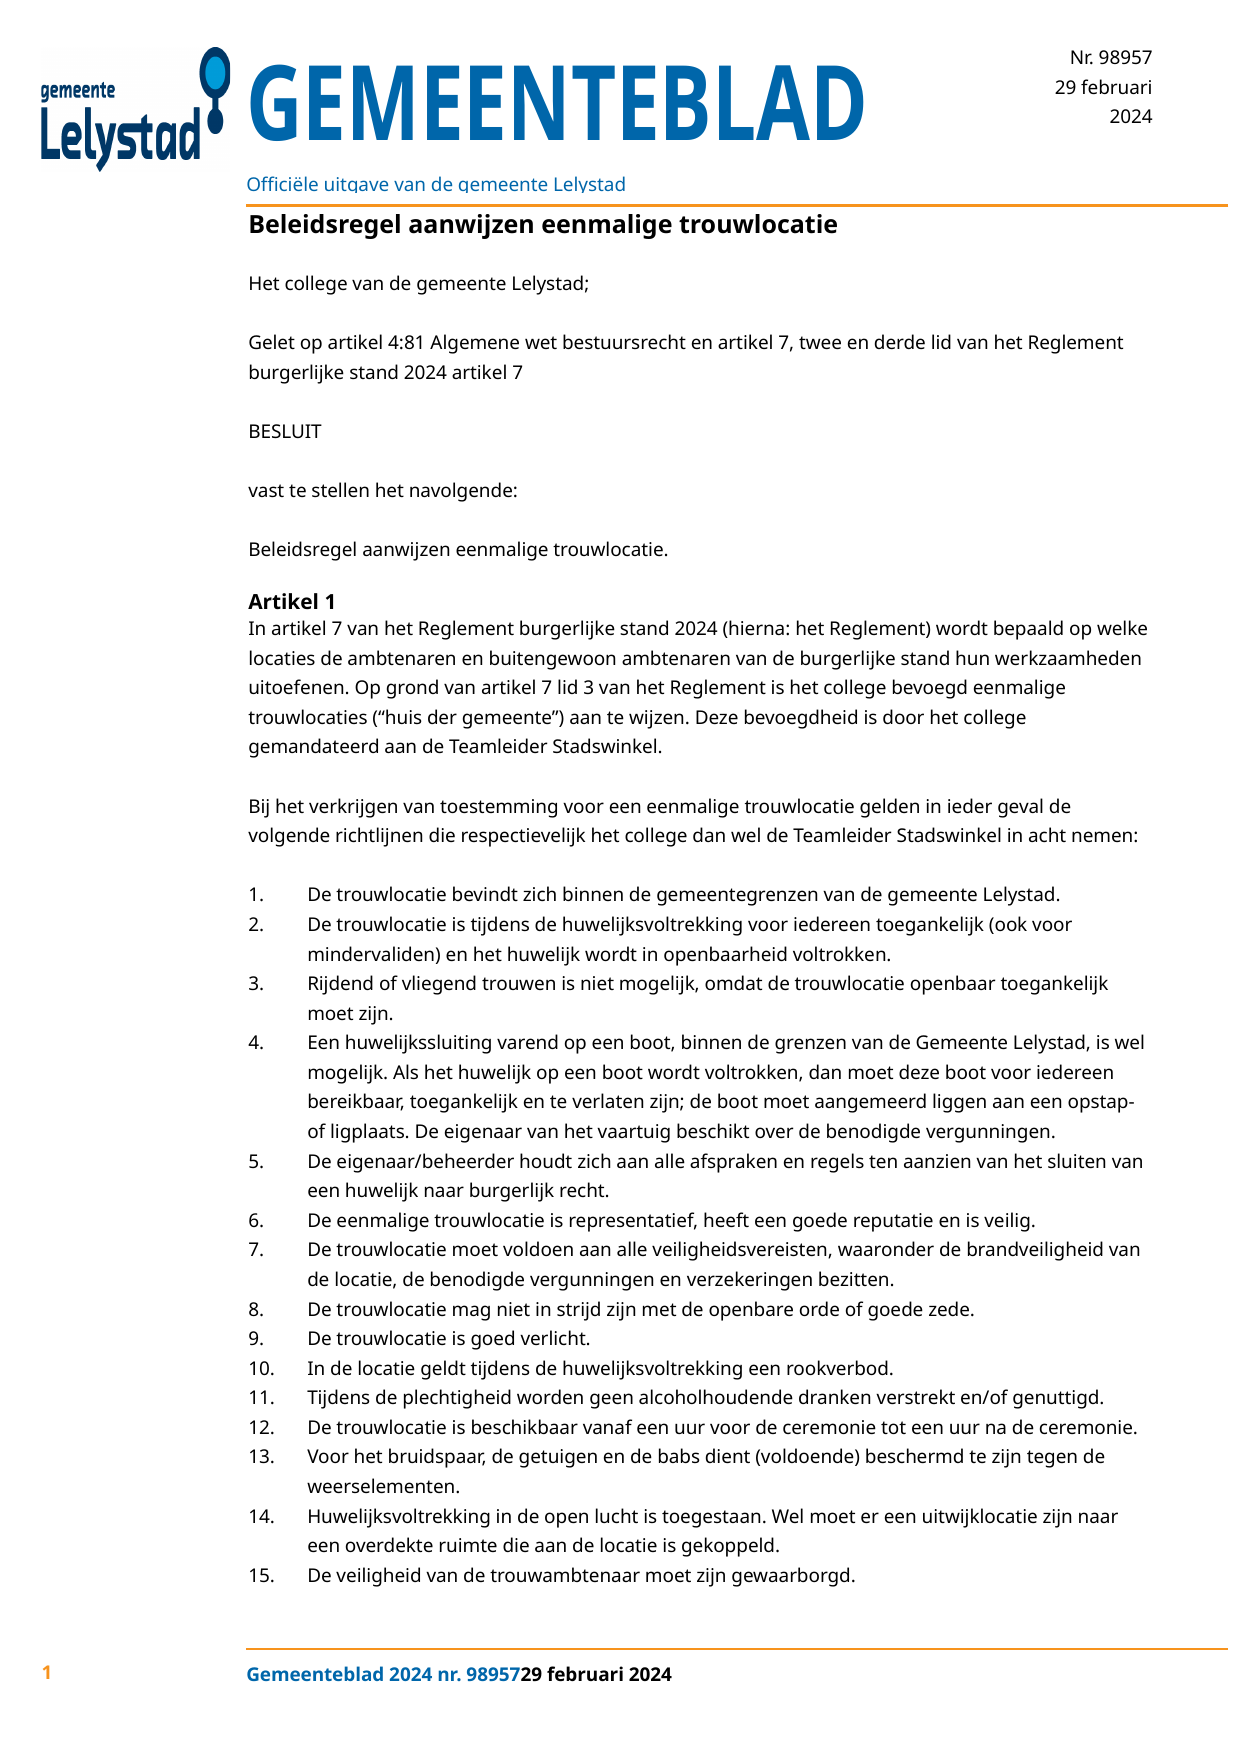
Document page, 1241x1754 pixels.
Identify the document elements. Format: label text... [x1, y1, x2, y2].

list Tijdens de plechtigheid worden geen alcoholhoudende dranken verstrekt en/of genuttigd. [248, 1384, 1152, 1410]
text Beleidsregel aanwijzen eenmalige trouwlocatie [248, 207, 1152, 241]
text vast te stellen het navolgende: [248, 477, 1152, 503]
list Huwelijksvoltrekking in de open lucht is toegestaan. Wel moet er een uitwijklocatie zijn naar een overdekte ruimte die aan de locatie is gekoppeld. [248, 1503, 1152, 1558]
text Bij het verkrijgen van toestemming voor een eenmalige trouwlocatie gelden in ieder geval de volgende richtlijnen die respectievelijk het college dan wel de Teamleider Stadswinkel in acht nemen: [248, 793, 1152, 848]
list De trouwlocatie bevindt zich binnen de gemeentegrenzen van de gemeente Lelystad. [248, 882, 1152, 907]
text Het college van de gemeente Lelystad; [248, 270, 1152, 296]
list De veiligheid van de trouwambtenaar moet zijn gewaarborgd. [248, 1562, 1152, 1588]
text BESLUIT [248, 418, 1152, 444]
picture [41, 47, 231, 172]
list Voor het bruidspaar, de getuigen en de babs dient (voldoende) beschermd te zijn tegen de weerselementen. [248, 1444, 1152, 1499]
list Een huwelijkssluiting varend op een boot, binnen de grenzen van de Gemeente Lelystad, is wel mogelijk. Als het huwelijk op een boot wordt voltrokken, dan moet deze boot voor iedereen bereikbaar, toegankelijk en te verlaten zijn; de boot moet aangemeerd liggen aan een opstap- of ligplaats. De eigenaar van het vaartuig beschikt over de benodigde vergunningen. [248, 1029, 1152, 1144]
list In de locatie geldt tijdens de huwelijksvoltrekking een rookverbod. [248, 1355, 1152, 1381]
text In artikel 7 van het Reglement burgerlijke stand 2024 (hierna: het Reglement) wordt bepaald op welke locaties de ambtenaren en buitengewoon ambtenaren van de burgerlijke stand hun werkzaamheden uitoefenen. Op grond van artikel 7 lid 3 van het Reglement is het college bevoegd eenmalige trouwlocaties (“huis der gemeente”) aan te wijzen. Deze bevoegdheid is door het college gemandateerd aan de Teamleider Stadswinkel. [248, 615, 1152, 759]
list De trouwlocatie is goed verlicht. [248, 1325, 1152, 1351]
list De trouwlocatie moet voldoen aan alle veiligheidsvereisten, waaronder de brandveiligheid van de locatie, de benodigde vergunningen en verzekeringen bezitten. [248, 1237, 1152, 1292]
list De eenmalige trouwlocatie is representatief, heeft een goede reputatie en is veilig. [248, 1207, 1152, 1233]
text Beleidsregel aanwijzen eenmalige trouwlocatie. [248, 537, 1152, 562]
text Artikel 1 [248, 587, 1152, 615]
text Gelet op artikel 4:81 Algemene wet bestuursrecht en artikel 7, twee en derde lid van het Reglement burgerlijke stand 2024 artikel 7 [248, 329, 1152, 385]
list De trouwlocatie is beschikbaar vanaf een uur voor de ceremonie tot een uur na de ceremonie. [248, 1414, 1152, 1440]
list De trouwlocatie is tijdens de huwelijksvoltrekking voor iedereen toegankelijk (ook voor mindervaliden) en het huwelijk wordt in openbaarheid voltrokken. [248, 911, 1152, 967]
list De trouwlocatie mag niet in strijd zijn met de openbare orde of goede zede. [248, 1296, 1152, 1322]
list Rijdend of vliegend trouwen is niet mogelijk, omdat de trouwlocatie openbaar toegankelijk moet zijn. [248, 970, 1152, 1026]
list De eigenaar/beheerder houdt zich aan alle afspraken en regels ten aanzien van het sluiten van een huwelijk naar burgerlijk recht. [248, 1148, 1152, 1203]
